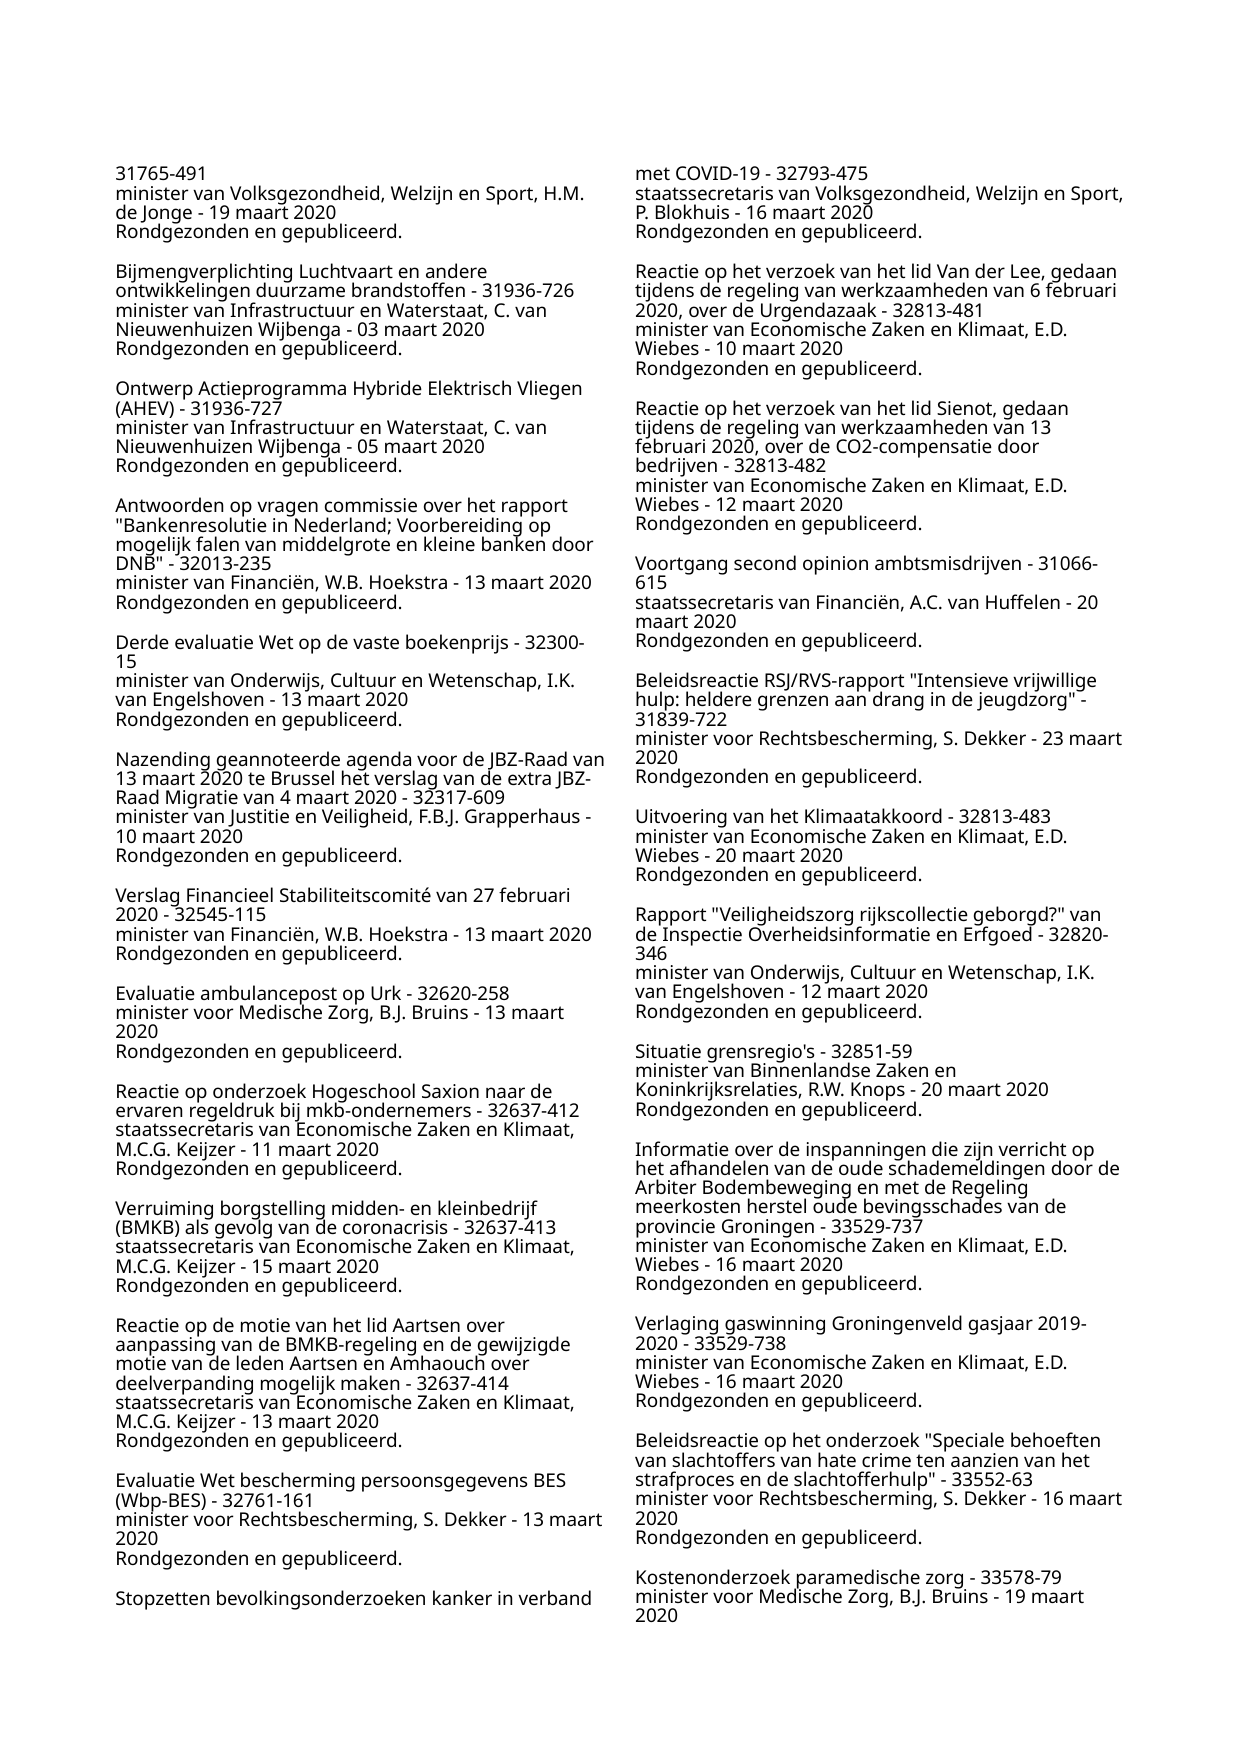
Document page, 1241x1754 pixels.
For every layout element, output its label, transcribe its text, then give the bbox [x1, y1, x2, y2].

text Rondgezonden en gepubliceerd. [115, 945, 605, 964]
text Rondgezonden en gepubliceerd. [635, 1529, 1125, 1548]
text Rondgezonden en gepubliceerd. [635, 1003, 1125, 1022]
text Derde evaluatie Wet op de vaste boekenprijs - 32300-15 [115, 634, 605, 672]
text staatssecretaris van Economische Zaken en Klimaat, M.C.G. Keijzer - 13 maart 2020 [115, 1394, 605, 1432]
text Rondgezonden en gepubliceerd. [635, 359, 1125, 379]
text minister van Infrastructuur en Waterstaat, C. van Nieuwenhuizen Wijbenga - 03 maart 2020 [115, 302, 605, 340]
text minister van Financiën, W.B. Hoekstra - 13 maart 2020 [115, 926, 605, 945]
text Rondgezonden en gepubliceerd. [635, 515, 1125, 534]
text Rondgezonden en gepubliceerd. [115, 847, 605, 866]
text Rondgezonden en gepubliceerd. [115, 1160, 605, 1179]
text Reactie op het verzoek van het lid Sienot, gedaan tijdens de regeling van werkzaamheden van 13 februari 2020, over de CO2-compensatie door bedrijven - 32813-482 [635, 399, 1125, 477]
text Reactie op onderzoek Hogeschool Saxion naar de ervaren regeldruk bij mkb-ondernemers - 32637-412 [115, 1083, 605, 1121]
text Antwoorden op vragen commissie over het rapport "Bankenresolutie in Nederland; Voorbereiding op mogelijk falen van middelgrote en kleine banken door DNB" - 32013-235 [115, 497, 605, 574]
text Rondgezonden en gepubliceerd. [635, 1392, 1125, 1412]
text Rondgezonden en gepubliceerd. [115, 594, 605, 613]
text minister voor Rechtsbescherming, S. Dekker - 16 maart 2020 [635, 1490, 1125, 1529]
text Kostenonderzoek paramedische zorg - 33578-79 [635, 1569, 1125, 1588]
text minister voor Medische Zorg, B.J. Bruins - 13 maart 2020 [115, 1004, 605, 1043]
text Rondgezonden en gepubliceerd. [115, 1277, 605, 1296]
text - 31765-491 [115, 165, 605, 184]
text minister van Economische Zaken en Klimaat, E.D. Wiebes - 20 maart 2020 [635, 828, 1125, 866]
text Situatie grensregio's - 32851-59 [635, 1043, 1125, 1062]
text Beleidsreactie RSJ/RVS-rapport "Intensieve vrijwillige hulp: heldere grenzen aan drang in de jeugdzorg" - 31839-722 [635, 672, 1125, 730]
text Ontwerp Actieprogramma Hybride Elektrisch Vliegen (AHEV) - 31936-727 [115, 380, 605, 419]
text minister voor Rechtsbescherming, S. Dekker - 23 maart 2020 [635, 730, 1125, 768]
text Reactie op de motie van het lid Aartsen over aanpassing van de BMKB-regeling en de gewijzigde motie van de leden Aartsen en Amhaouch over deelverpanding mogelijk maken - 32637-414 [115, 1317, 605, 1394]
text Nazending geannoteerde agenda voor de JBZ-Raad van 13 maart 2020 te Brussel het verslag van de extra JBZ-Raad Migratie van 4 maart 2020 - 32317-609 [115, 751, 605, 808]
text Rapport "Veiligheidszorg rijkscollectie geborgd?" van de Inspectie Overheidsinformatie en Erfgoed - 32820-346 [635, 906, 1125, 964]
text Rondgezonden en gepubliceerd. [115, 1432, 605, 1452]
text minister van Onderwijs, Cultuur en Wetenschap, I.K. van Engelshoven - 12 maart 2020 [635, 964, 1125, 1003]
text Verslag Financieel Stabiliteitscomité van 27 februari 2020 - 32545-115 [115, 887, 605, 926]
text met COVID-19 - 32793-475 [635, 165, 1125, 184]
text Rondgezonden en gepubliceerd. [635, 1101, 1125, 1120]
text Stopzetten bevolkingsonderzoeken kanker in verband [115, 1589, 605, 1609]
text Rondgezonden en gepubliceerd. [115, 223, 605, 242]
text Reactie op het verzoek van het lid Van der Lee, gedaan tijdens de regeling van werkzaamheden van 6 februari 2020, over de Urgendazaak - 32813-481 [635, 263, 1125, 321]
text minister van Economische Zaken en Klimaat, E.D. Wiebes - 16 maart 2020 [635, 1237, 1125, 1275]
text Evaluatie ambulancepost op Urk - 32620-258 [115, 985, 605, 1004]
text Rondgezonden en gepubliceerd. [635, 632, 1125, 651]
text minister van Binnenlandse Zaken en Koninkrijksrelaties, R.W. Knops - 20 maart 2020 [635, 1062, 1125, 1101]
text minister van Onderwijs, Cultuur en Wetenschap, I.K. van Engelshoven - 13 maart 2020 [115, 672, 605, 711]
text minister van Economische Zaken en Klimaat, E.D. Wiebes - 16 maart 2020 [635, 1354, 1125, 1392]
text Bijmengverplichting Luchtvaart en andere ontwikkelingen duurzame brandstoffen - 31936-726 [115, 263, 605, 302]
text minister voor Rechtsbescherming, S. Dekker - 13 maart 2020 [115, 1511, 605, 1549]
text Rondgezonden en gepubliceerd. [635, 223, 1125, 242]
text Verlaging gaswinning Groningenveld gasjaar 2019-2020 - 33529-738 [635, 1315, 1125, 1354]
text minister van Volksgezondheid, Welzijn en Sport, H.M. de Jonge - 19 maart 2020 [115, 184, 605, 223]
text minister van Financiën, W.B. Hoekstra - 13 maart 2020 [115, 574, 605, 594]
text Rondgezonden en gepubliceerd. [115, 340, 605, 359]
text Informatie over de inspanningen die zijn verricht op het afhandelen van de oude schademeldingen door de Arbiter Bodembeweging en met de Regeling meerkosten herstel oude bevingsschades van de provincie Groningen - 33529-737 [635, 1141, 1125, 1237]
text Rondgezonden en gepubliceerd. [635, 768, 1125, 788]
text Uitvoering van het Klimaatakkoord - 32813-483 [635, 808, 1125, 828]
text Rondgezonden en gepubliceerd. [635, 866, 1125, 886]
text minister van Economische Zaken en Klimaat, E.D. Wiebes - 12 maart 2020 [635, 477, 1125, 515]
text Verruiming borgstelling midden- en kleinbedrijf (BMKB) als gevolg van de coronacrisis - 32637-413 [115, 1200, 605, 1238]
text staatssecretaris van Economische Zaken en Klimaat, M.C.G. Keijzer - 11 maart 2020 [115, 1121, 605, 1160]
text staatssecretaris van Economische Zaken en Klimaat, M.C.G. Keijzer - 15 maart 2020 [115, 1238, 605, 1277]
text Rondgezonden en gepubliceerd. [635, 1275, 1125, 1295]
text staatssecretaris van Financiën, A.C. van Huffelen - 20 maart 2020 [635, 594, 1125, 632]
text Beleidsreactie op het onderzoek "Speciale behoeften van slachtoffers van hate crime ten aanzien van het strafproces en de slachtofferhulp" - 33552-63 [635, 1432, 1125, 1490]
text minister van Economische Zaken en Klimaat, E.D. Wiebes - 10 maart 2020 [635, 321, 1125, 359]
text Rondgezonden en gepubliceerd. [115, 1043, 605, 1062]
text Evaluatie Wet bescherming persoonsgegevens BES (Wbp-BES) - 32761-161 [115, 1472, 605, 1511]
text staatssecretaris van Volksgezondheid, Welzijn en Sport, P. Blokhuis - 16 maart 2020 [635, 184, 1125, 223]
text minister voor Medische Zorg, B.J. Bruins - 19 maart 2020 [635, 1588, 1125, 1627]
text Rondgezonden en gepubliceerd. [115, 711, 605, 730]
text Rondgezonden en gepubliceerd. [115, 457, 605, 477]
text Rondgezonden en gepubliceerd. [115, 1549, 605, 1569]
text Voortgang second opinion ambtsmisdrijven - 31066-615 [635, 555, 1125, 594]
text minister van Infrastructuur en Waterstaat, C. van Nieuwenhuizen Wijbenga - 05 maart 2020 [115, 419, 605, 457]
text minister van Justitie en Veiligheid, F.B.J. Grapperhaus - 10 maart 2020 [115, 808, 605, 847]
